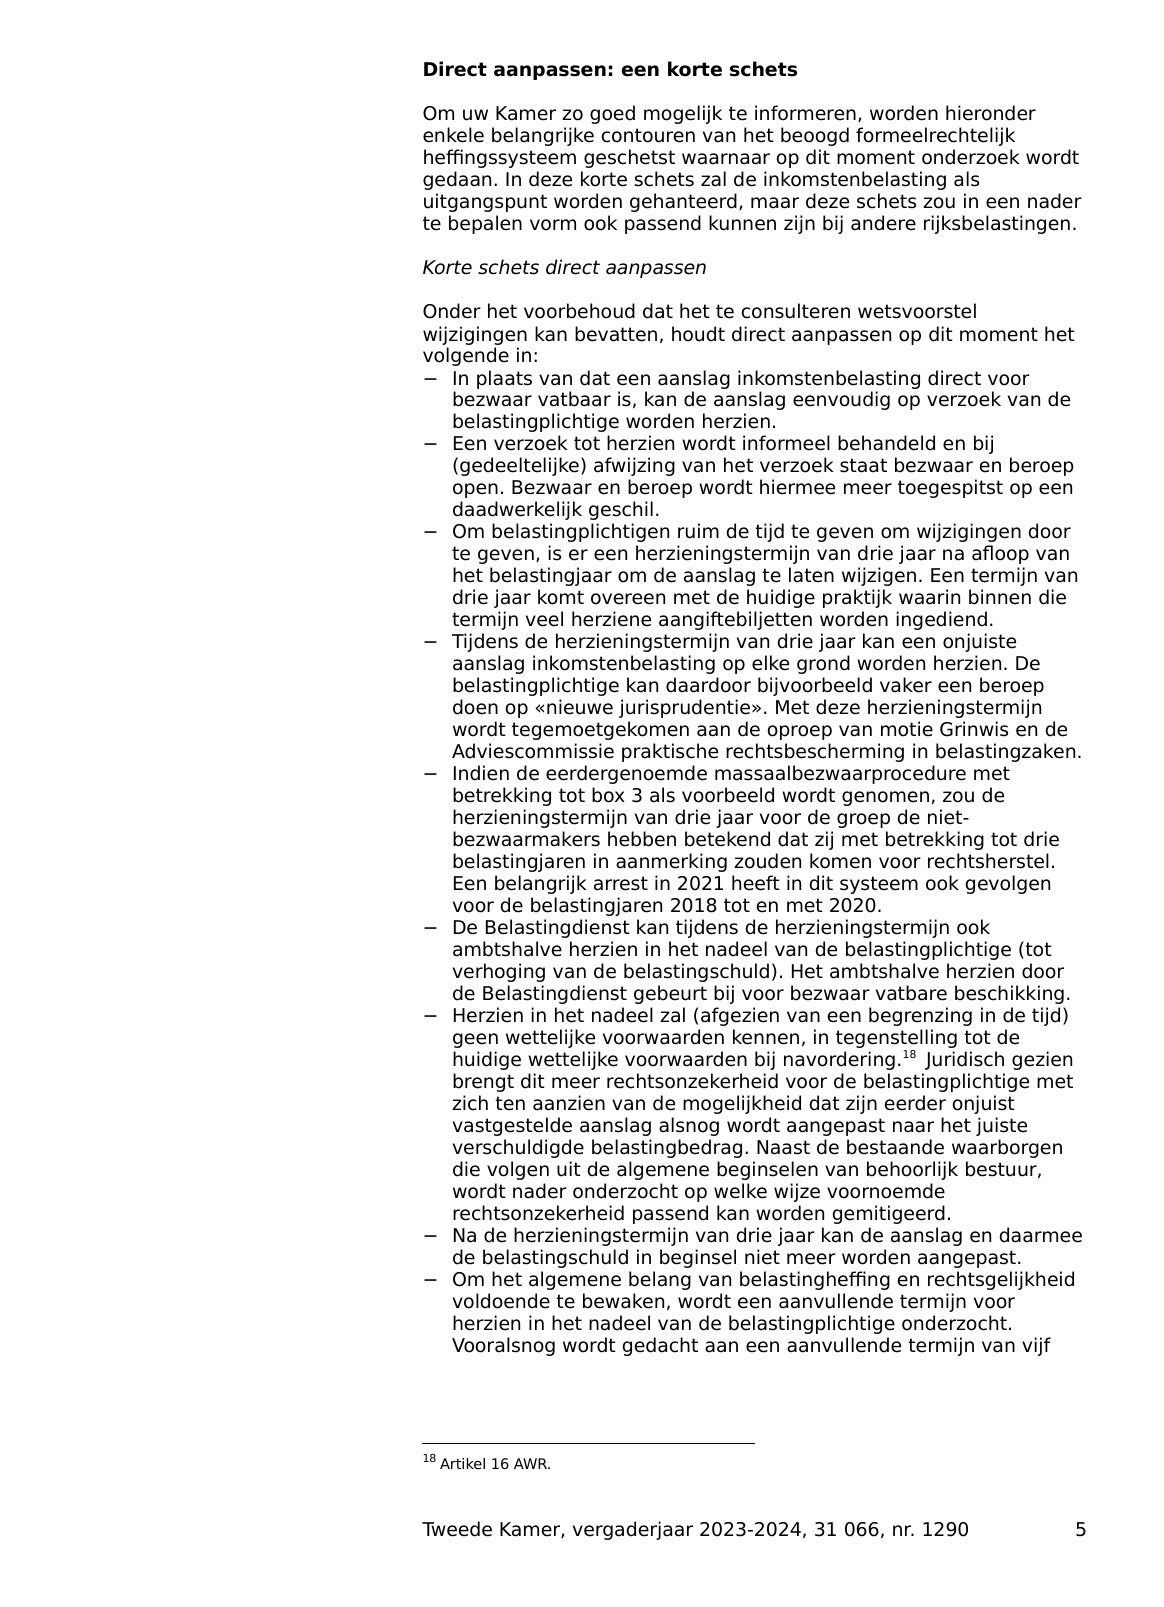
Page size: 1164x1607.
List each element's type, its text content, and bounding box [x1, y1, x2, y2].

subtitle Korte schets direct aanpassen [422, 257, 1087, 279]
text Om uw Kamer zo goed mogelijk te informeren, worden hieronder enkele belangrijke contouren van het beoogd formeelrechtelijk heffingssysteem geschetst waarnaar op dit moment onderzoek wordt gedaan. In deze korte schets zal de inkomstenbelasting als uitgangspunt worden gehanteerd, maar deze schets zou in een nader te bepalen vorm ook passend kunnen zijn bij andere rijksbelastingen. [422, 103, 1087, 235]
text − Een verzoek tot herzien wordt informeel behandeld en bij (gedeeltelijke) afwijzing van het verzoek staat bezwaar en beroep open. Bezwaar en beroep wordt hiermee meer toegespitst op een daadwerkelijk geschil. [422, 433, 1087, 521]
text Artikel 16 AWR. [422, 1452, 1087, 1474]
text − Na de herzieningstermijn van drie jaar kan de aanslag en daarmee de belastingschuld in beginsel niet meer worden aangepast. [422, 1224, 1087, 1268]
text − Om het algemene belang van belastingheffing en rechtsgelijkheid voldoende te bewaken, wordt een aanvullende termijn voor herzien in het nadeel van de belastingplichtige onderzocht. Vooralsnog wordt gedacht aan een aanvullende termijn van vijf [422, 1268, 1087, 1356]
text − In plaats van dat een aanslag inkomstenbelasting direct voor bezwaar vatbaar is, kan de aanslag eenvoudig op verzoek van de belastingplichtige worden herzien. [422, 367, 1087, 433]
text − Herzien in het nadeel zal (afgezien van een begrenzing in de tijd) geen wettelijke voorwaarden kennen, in tegenstelling tot de huidige wettelijke voorwaarden bij navordering. Juridisch gezien brengt dit meer rechtsonzekerheid voor de belastingplichtige met zich ten aanzien van de mogelijkheid dat zijn eerder onjuist vastgestelde aanslag alsnog wordt aangepast naar het juiste verschuldigde belastingbedrag. Naast de bestaande waarborgen die volgen uit de algemene beginselen van behoorlijk bestuur, wordt nader onderzocht op welke wijze voornoemde rechtsonzekerheid passend kan worden gemitigeerd. [422, 1005, 1087, 1224]
text − Indien de eerdergenoemde massaalbezwaarprocedure met betrekking tot box 3 als voorbeeld wordt genomen, zou de herzieningstermijn van drie jaar voor de groep de niet-bezwaarmakers hebben betekend dat zij met betrekking tot drie belastingjaren in aanmerking zouden komen voor rechtsherstel. Een belangrijk arrest in 2021 heeft in dit systeem ook gevolgen voor de belastingjaren 2018 tot en met 2020. [422, 763, 1087, 917]
text − Tijdens de herzieningstermijn van drie jaar kan een onjuiste aanslag inkomstenbelasting op elke grond worden herzien. De belastingplichtige kan daardoor bijvoorbeeld vaker een beroep doen op «nieuwe jurisprudentie». Met deze herzieningstermijn wordt tegemoetgekomen aan de oproep van motie Grinwis en de Adviescommissie praktische rechtsbescherming in belastingzaken. [422, 631, 1087, 763]
text Onder het voorbehoud dat het te consulteren wetsvoorstel wijzigingen kan bevatten, houdt direct aanpassen op dit moment het volgende in: [422, 301, 1087, 367]
text − Om belastingplichtigen ruim de tijd te geven om wijzigingen door te geven, is er een herzieningstermijn van drie jaar na afloop van het belastingjaar om de aanslag te laten wijzigen. Een termijn van drie jaar komt overeen met de huidige praktijk waarin binnen die termijn veel herziene aangiftebiljetten worden ingediend. [422, 521, 1087, 631]
subtitle Direct aanpassen: een korte schets [422, 59, 1087, 81]
text − De Belastingdienst kan tijdens de herzieningstermijn ook ambtshalve herzien in het nadeel van de belastingplichtige (tot verhoging van de belastingschuld). Het ambtshalve herzien door de Belastingdienst gebeurt bij voor bezwaar vatbare beschikking. [422, 917, 1087, 1005]
